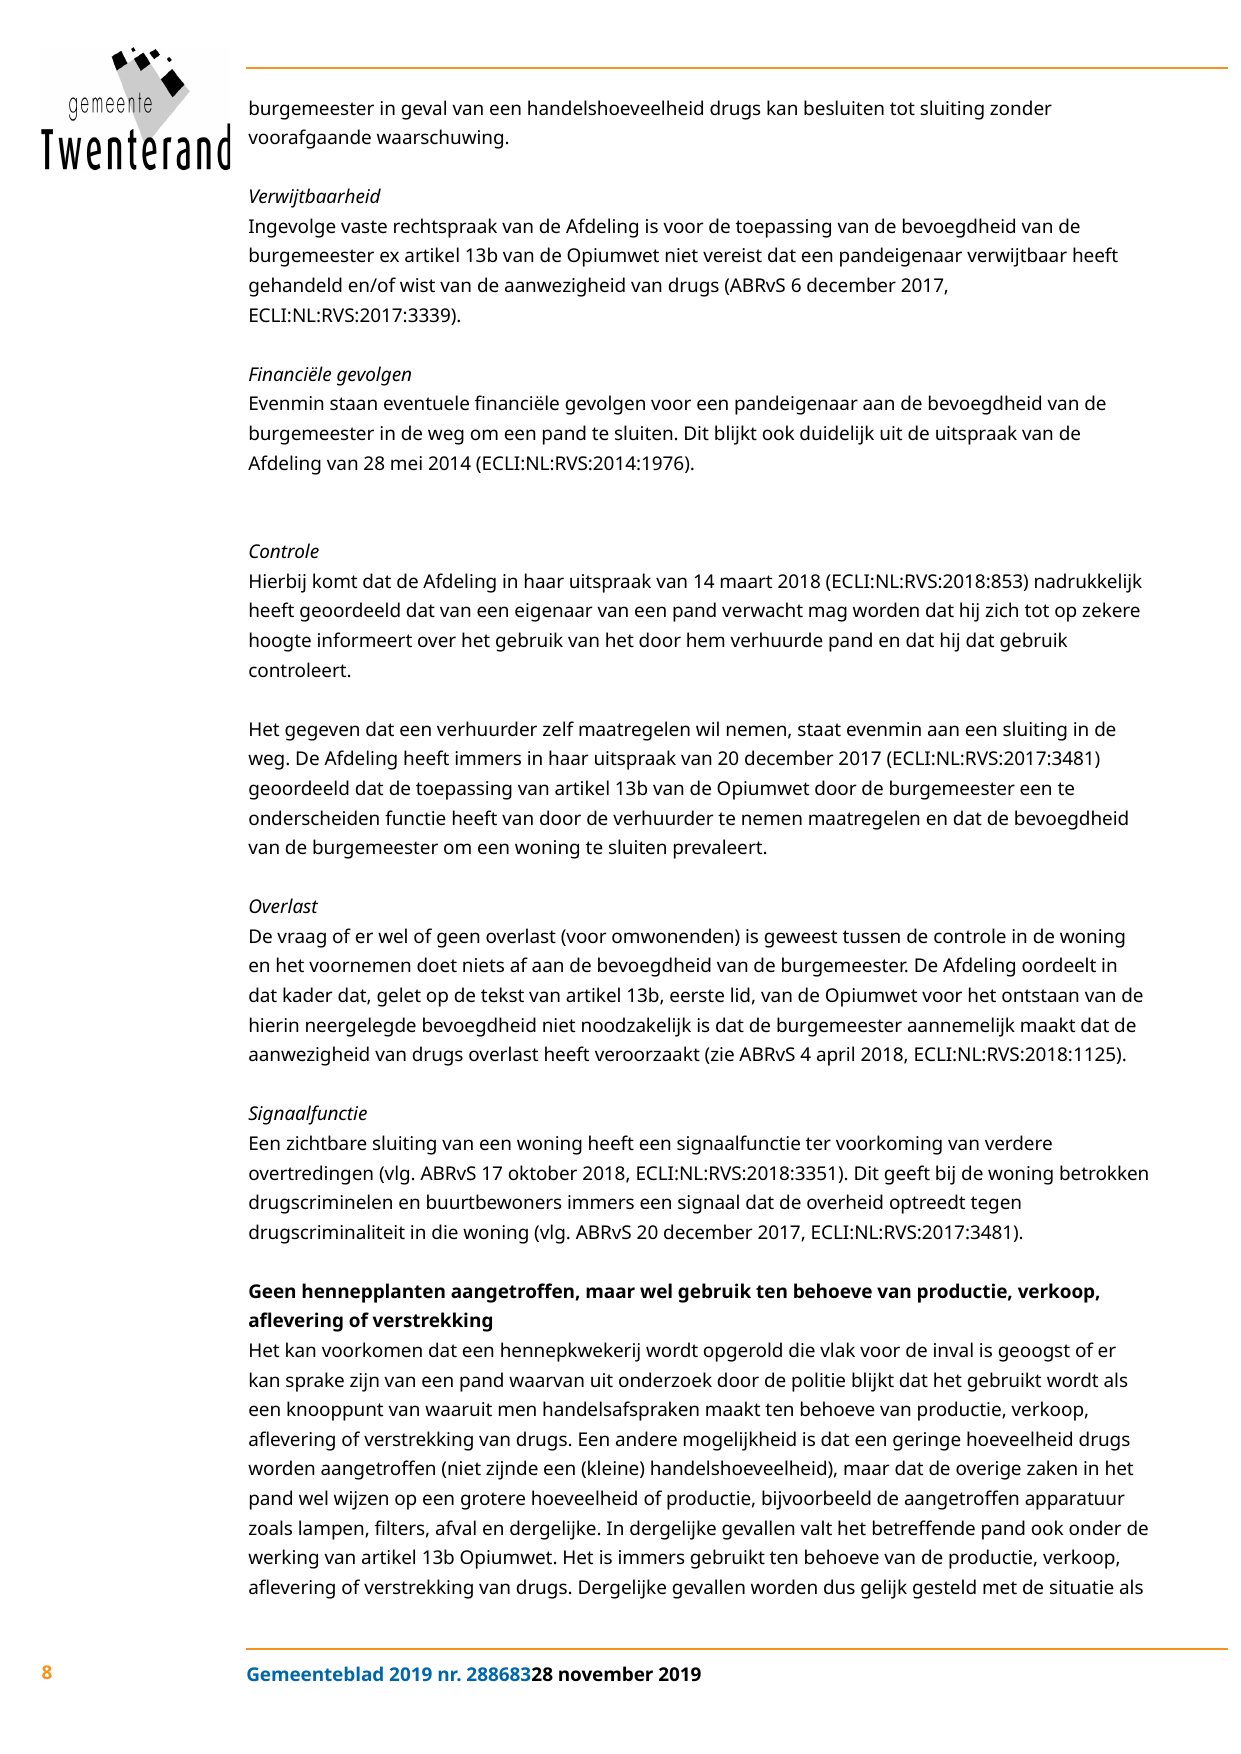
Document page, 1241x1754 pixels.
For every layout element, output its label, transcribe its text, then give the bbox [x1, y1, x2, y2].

text De vraag of er wel of geen overlast (voor omwonenden) is geweest tussen de controle in de woning en het voornemen doet niets af aan de bevoegdheid van de burgemeester. De Afdeling oordeelt in dat kader dat, gelet op de tekst van artikel 13b, eerste lid, van de Opiumwet voor het ontstaan van de hierin neergelegde bevoegdheid niet noodzakelijk is dat de burgemeester aannemelijk maakt dat de aanwezigheid van drugs overlast heeft veroorzaakt (zie ABRvS 4 april 2018, ECLI:NL:RVS:2018:1125). [248, 923, 1152, 1067]
text Verwijtbaarheid [248, 183, 1152, 209]
text Geen hennepplanten aangetroffen, maar wel gebruik ten behoeve van productie, verkoop, aflevering of verstrekking [248, 1278, 1152, 1333]
text Financiële gevolgen [248, 361, 1152, 387]
text Overlast [248, 893, 1152, 919]
picture [41, 47, 231, 172]
text Het kan voorkomen dat een hennepkwekerij wordt opgerold die vlak voor de inval is geoogst of er kan sprake zijn van een pand waarvan uit onderzoek door de politie blijkt dat het gebruikt wordt als een knooppunt van waaruit men handelsafspraken maakt ten behoeve van productie, verkoop, aflevering of verstrekking van drugs. Een andere mogelijkheid is dat een geringe hoeveelheid drugs worden aangetroffen (niet zijnde een (kleine) handelshoeveelheid), maar dat de overige zaken in het pand wel wijzen op een grotere hoeveelheid of productie, bijvoorbeeld de aangetroffen apparatuur zoals lampen, filters, afval en dergelijke. In dergelijke gevallen valt het betreffende pand ook onder de werking van artikel 13b Opiumwet. Het is immers gebruikt ten behoeve van de productie, verkoop, aflevering of verstrekking van drugs. Dergelijke gevallen worden dus gelijk gesteld met de situatie als [248, 1337, 1152, 1600]
text burgemeester in geval van een handelshoeveelheid drugs kan besluiten tot sluiting zonder voorafgaande waarschuwing. [248, 95, 1152, 150]
text Evenmin staan eventuele financiële gevolgen voor een pandeigenaar aan de bevoegdheid van de burgemeester in de weg om een pand te sluiten. Dit blijkt ook duidelijk uit de uitspraak van de Afdeling van 28 mei 2014 (ECLI:NL:RVS:2014:1976). [248, 391, 1152, 476]
text Ingevolge vaste rechtspraak van de Afdeling is voor de toepassing van de bevoegdheid van de burgemeester ex artikel 13b van de Opiumwet niet vereist dat een pandeigenaar verwijtbaar heeft gehandeld en/of wist van de aanwezigheid van drugs (ABRvS 6 december 2017, ECLI:NL:RVS:2017:3339). [248, 213, 1152, 328]
text Hierbij komt dat de Afdeling in haar uitspraak van 14 maart 2018 (ECLI:NL:RVS:2018:853) nadrukkelijk heeft geoordeeld dat van een eigenaar van een pand verwacht mag worden dat hij zich tot op zekere hoogte informeert over het gebruik van het door hem verhuurde pand en dat hij dat gebruik controleert. [248, 568, 1152, 683]
text Signaalfunctie [248, 1101, 1152, 1126]
text Het gegeven dat een verhuurder zelf maatregelen wil nemen, staat evenmin aan een sluiting in de weg. De Afdeling heeft immers in haar uitspraak van 20 december 2017 (ECLI:NL:RVS:2017:3481) geoordeeld dat de toepassing van artikel 13b van de Opiumwet door de burgemeester een te onderscheiden functie heeft van door de verhuurder te nemen maatregelen en dat de bevoegdheid van de burgemeester om een woning te sluiten prevaleert. [248, 716, 1152, 860]
text Een zichtbare sluiting van een woning heeft een signaalfunctie ter voorkoming van verdere overtredingen (vlg. ABRvS 17 oktober 2018, ECLI:NL:RVS:2018:3351). Dit geeft bij de woning betrokken drugscriminelen en buurtbewoners immers een signaal dat de overheid optreedt tegen drugscriminaliteit in die woning (vlg. ABRvS 20 december 2017, ECLI:NL:RVS:2017:3481). [248, 1130, 1152, 1245]
text Controle [248, 538, 1152, 564]
